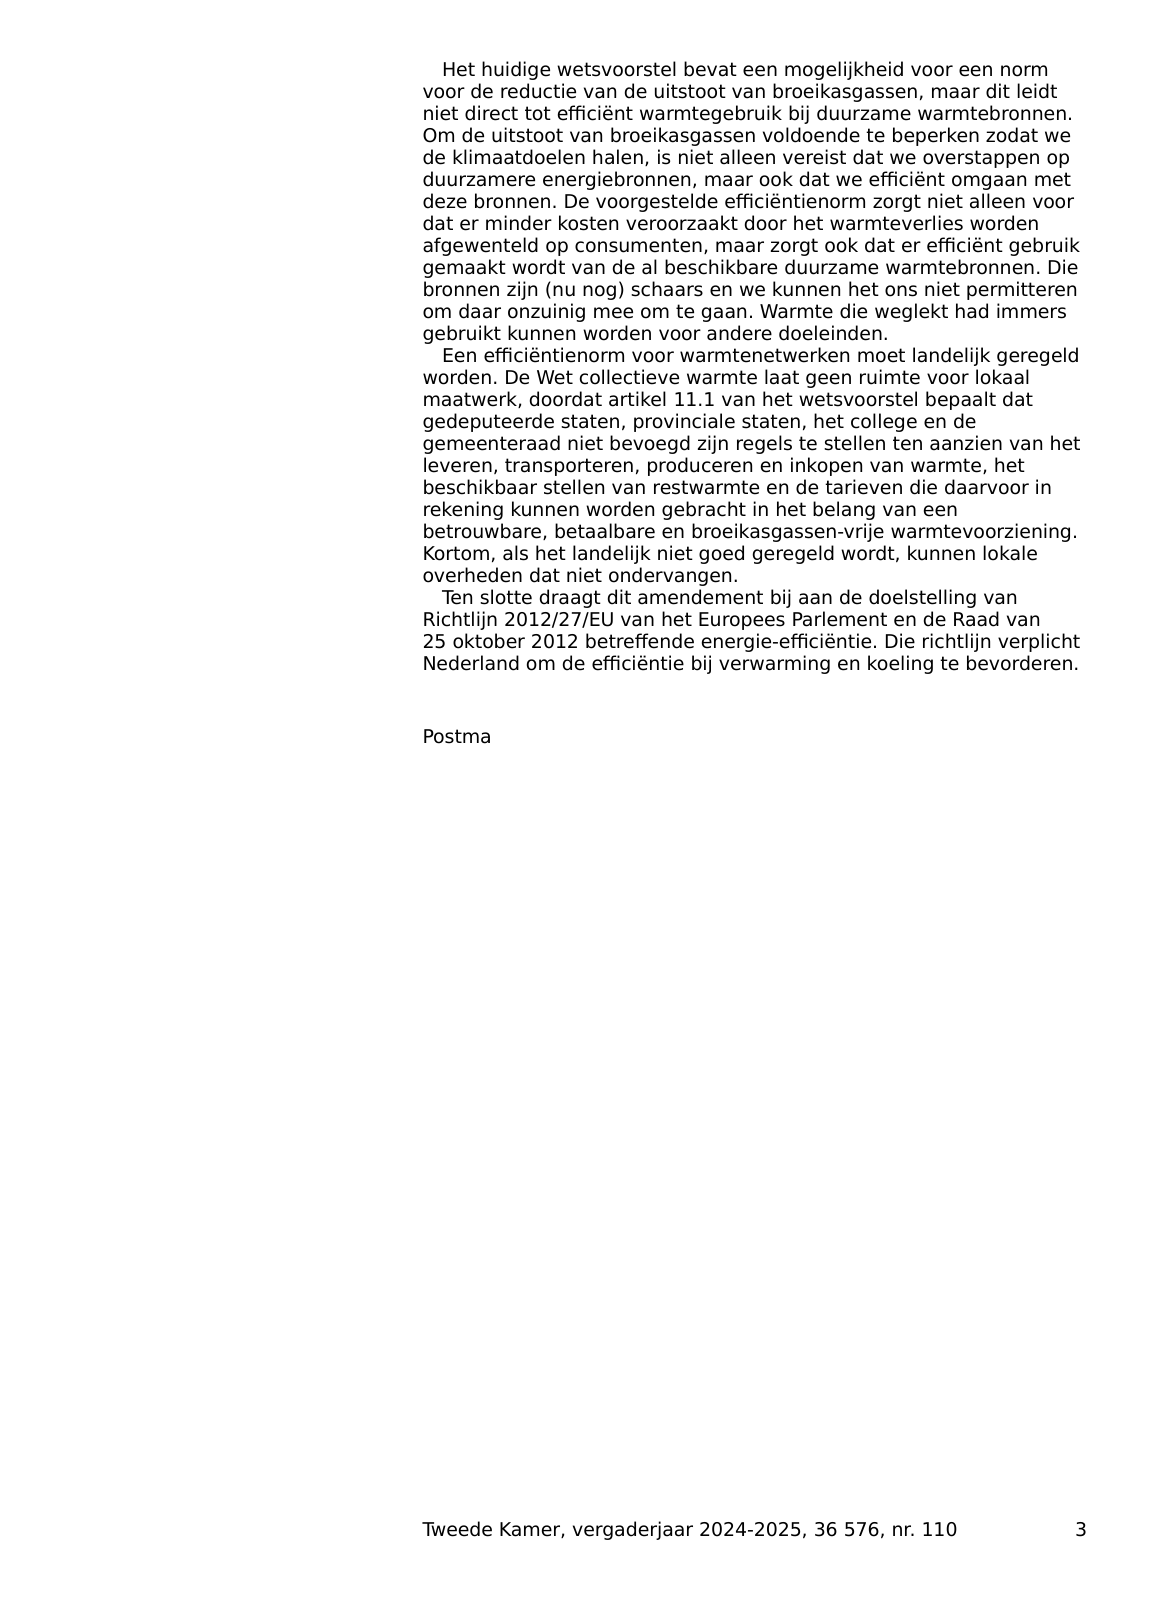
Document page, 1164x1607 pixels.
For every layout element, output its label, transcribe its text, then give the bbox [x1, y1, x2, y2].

text Het huidige wetsvoorstel bevat een mogelijkheid voor een norm voor de reductie van de uitstoot van broeikasgassen, maar dit leidt niet direct tot efficiënt warmtegebruik bij duurzame warmtebronnen. Om de uitstoot van broeikasgassen voldoende te beperken zodat we de klimaatdoelen halen, is niet alleen vereist dat we overstappen op duurzamere energiebronnen, maar ook dat we efficiënt omgaan met deze bronnen. De voorgestelde efficiëntienorm zorgt niet alleen voor dat er minder kosten veroorzaakt door het warmteverlies worden afgewenteld op consumenten, maar zorgt ook dat er efficiënt gebruik gemaakt wordt van de al beschikbare duurzame warmtebronnen. Die bronnen zijn (nu nog) schaars en we kunnen het ons niet permitteren om daar onzuinig mee om te gaan. Warmte die weglekt had immers gebruikt kunnen worden voor andere doeleinden. [422, 59, 1087, 345]
text Een efficiëntienorm voor warmtenetwerken moet landelijk geregeld worden. De Wet collectieve warmte laat geen ruimte voor lokaal maatwerk, doordat artikel 11.1 van het wetsvoorstel bepaalt dat gedeputeerde staten, provinciale staten, het college en de gemeenteraad niet bevoegd zijn regels te stellen ten aanzien van het leveren, transporteren, produceren en inkopen van warmte, het beschikbaar stellen van restwarmte en de tarieven die daarvoor in rekening kunnen worden gebracht in het belang van een betrouwbare, betaalbare en broeikasgassen-vrije warmtevoorziening. Kortom, als het landelijk niet goed geregeld wordt, kunnen lokale overheden dat niet ondervangen. [422, 345, 1087, 587]
text Ten slotte draagt dit amendement bij aan de doelstelling van Richtlijn 2012/27/EU van het Europees Parlement en de Raad van 25 oktober 2012 betreffende energie-efficiëntie. Die richtlijn verplicht Nederland om de efficiëntie bij verwarming en koeling te bevorderen. [422, 587, 1087, 674]
text Postma [422, 704, 1087, 748]
